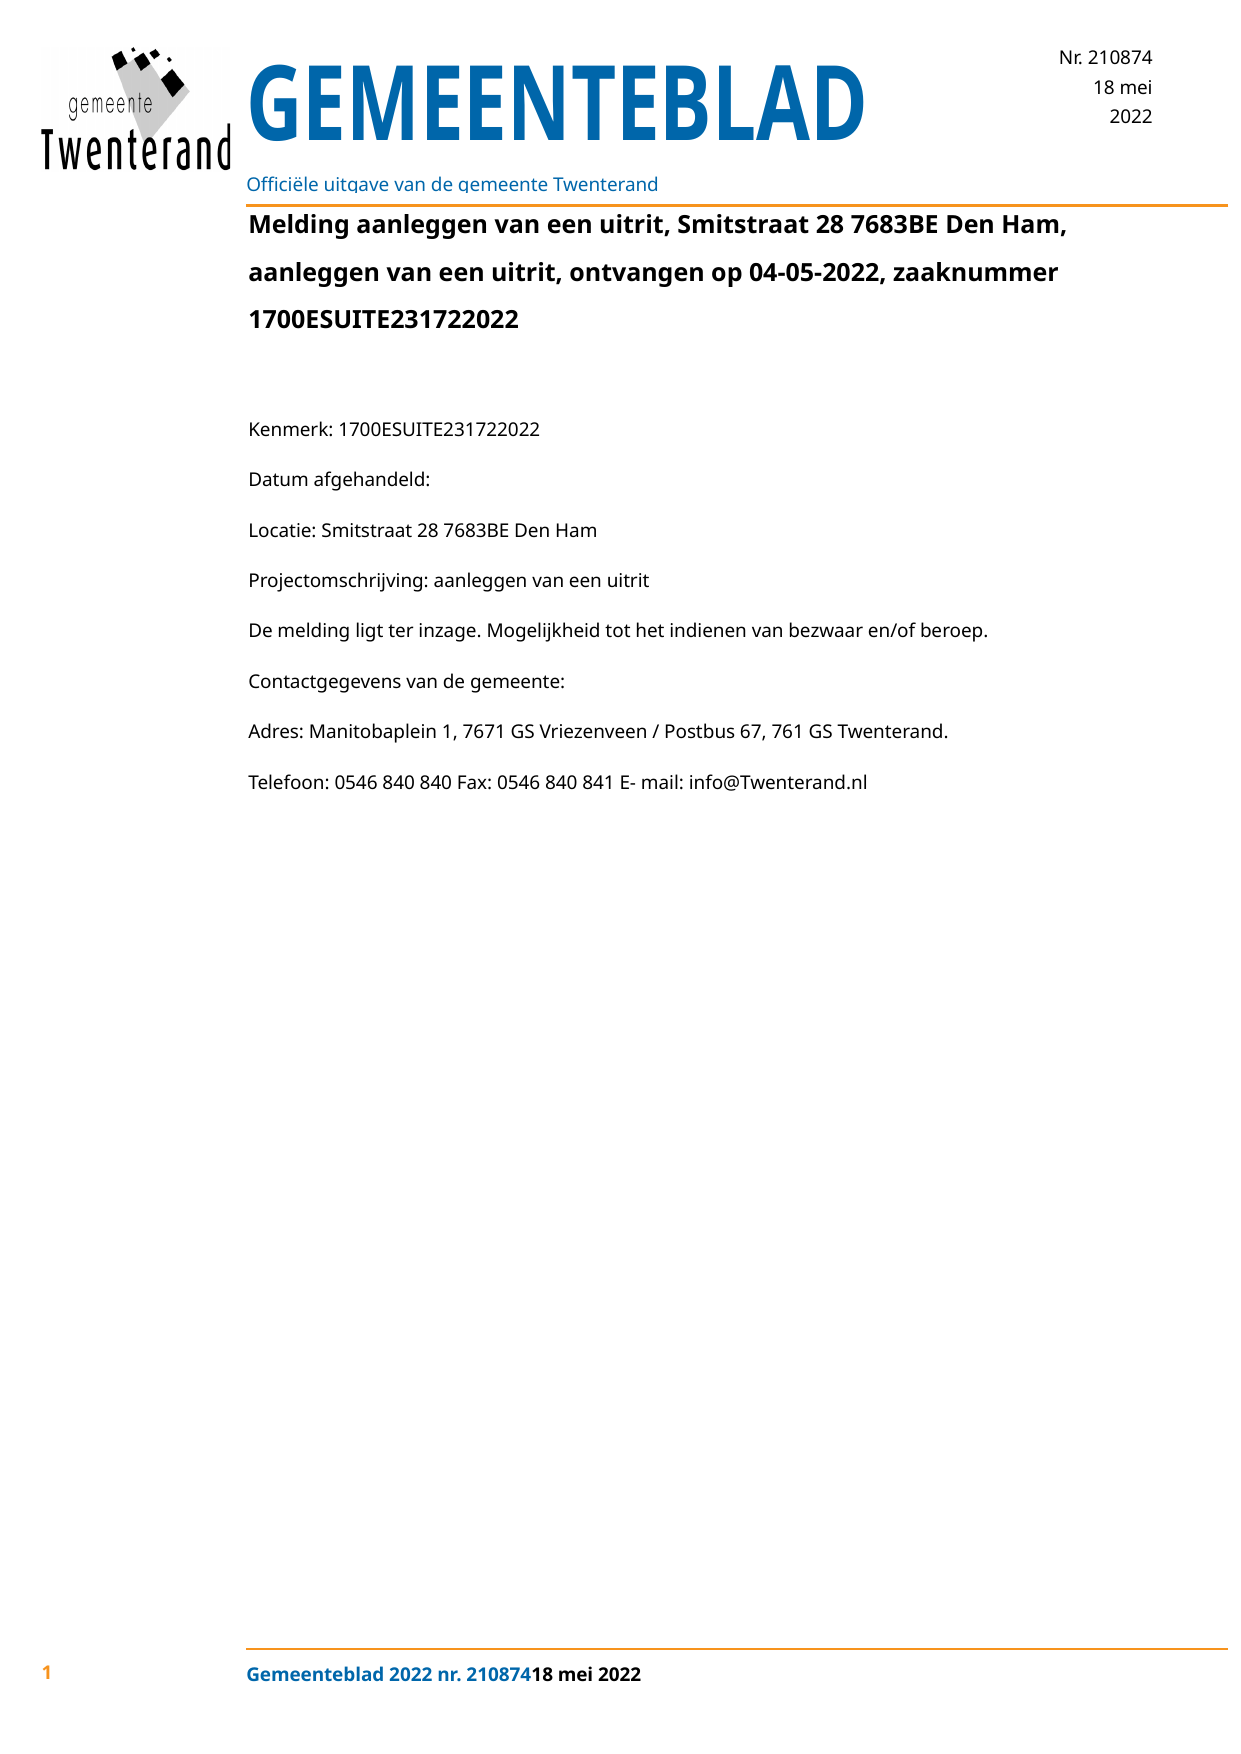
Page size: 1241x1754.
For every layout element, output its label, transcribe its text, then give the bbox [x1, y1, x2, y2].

text Datum afgehandeld: [248, 466, 1152, 492]
text Telefoon: 0546 840 840 Fax: 0546 840 841 E- mail: info@Twenterand.nl [248, 769, 1152, 794]
text Melding aanleggen van een uitrit, Smitstraat 28 7683BE Den Ham, aanleggen van een uitrit, ontvangen op 04-05-2022, zaaknummer 1700ESUITE231722022 [248, 207, 1152, 336]
text De melding ligt ter inzage. Mogelijkheid tot het indienen van bezwaar en/of beroep. [248, 618, 1152, 643]
text Locatie: Smitstraat 28 7683BE Den Ham [248, 517, 1152, 542]
text Adres: Manitobaplein 1, 7671 GS Vriezenveen / Postbus 67, 761 GS Twenterand. [248, 718, 1152, 744]
picture [41, 47, 231, 172]
text Kenmerk: 1700ESUITE231722022 [248, 416, 1152, 442]
text Projectomschrijving: aanleggen van een uitrit [248, 567, 1152, 593]
text Contactgegevens van de gemeente: [248, 668, 1152, 694]
